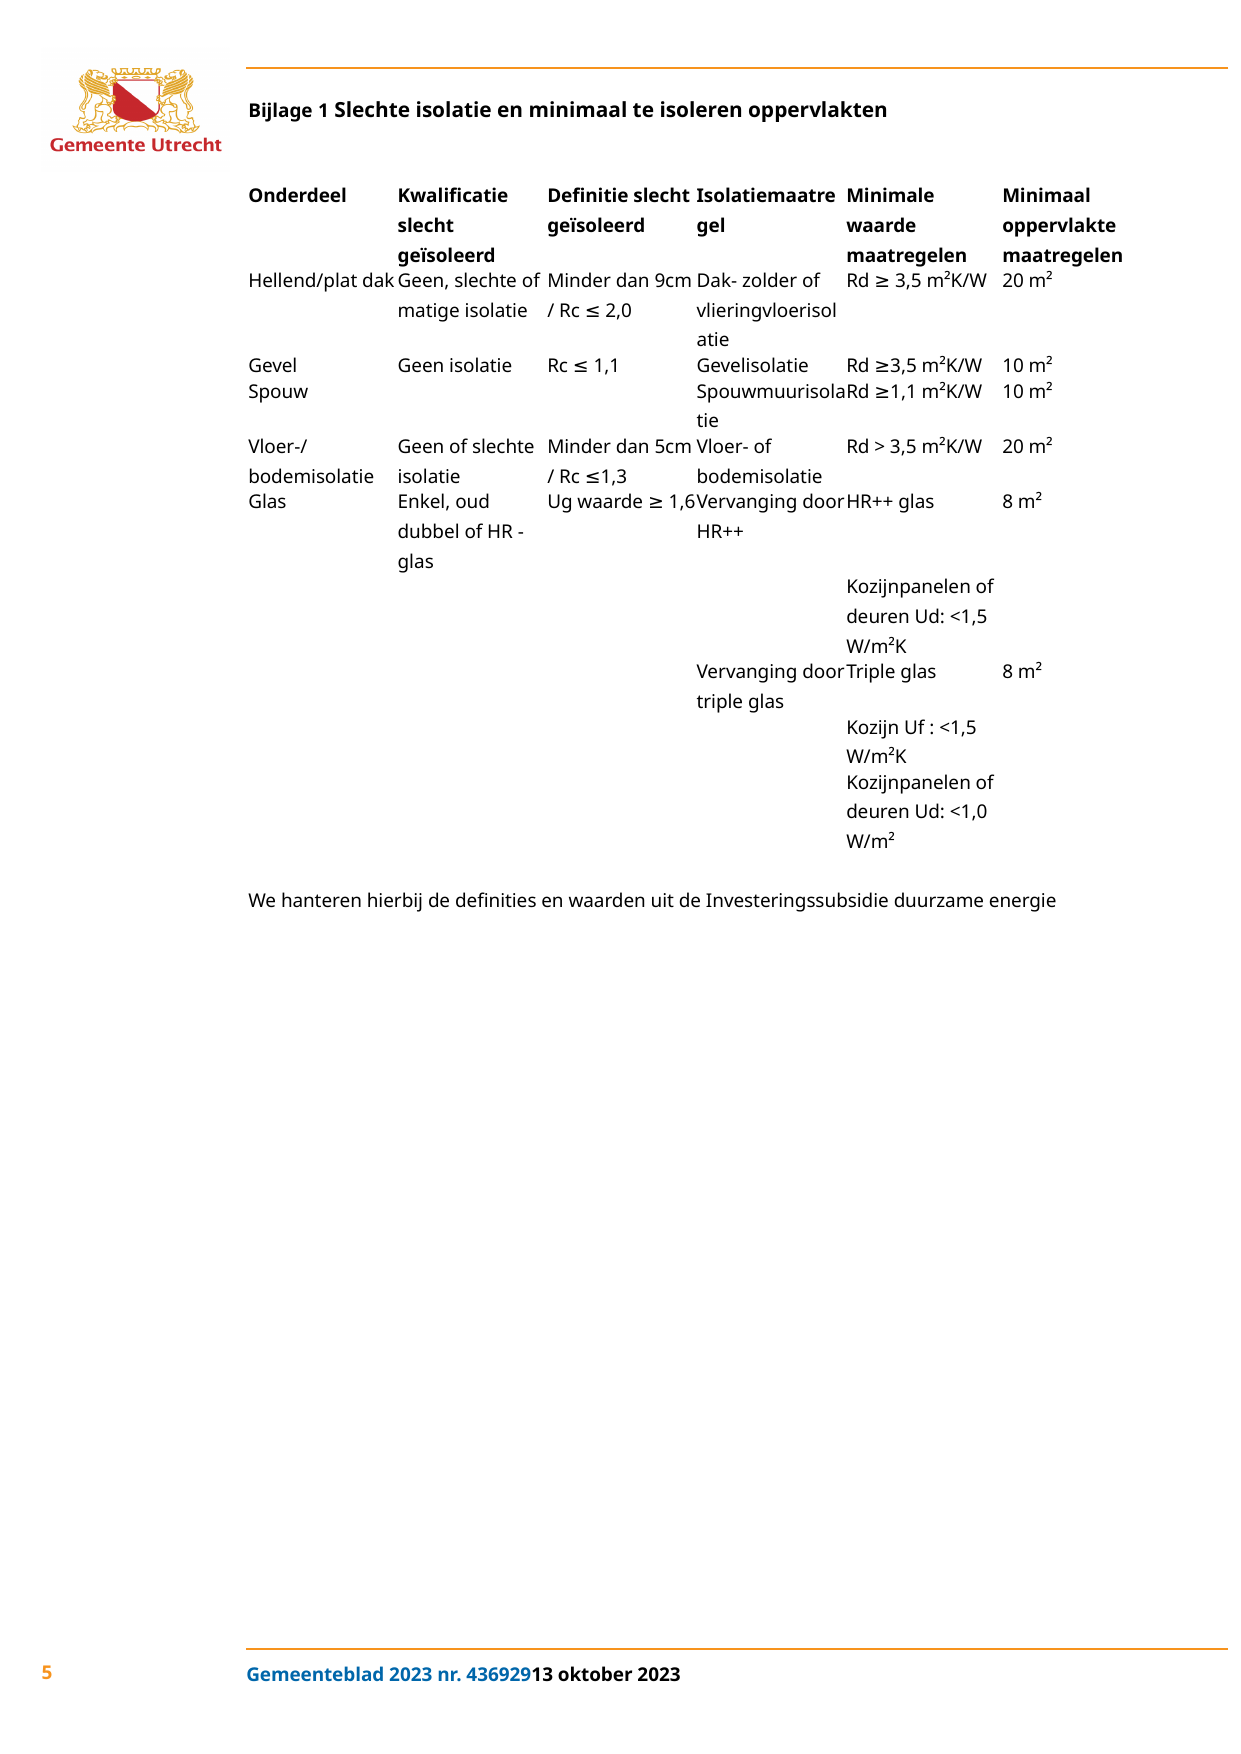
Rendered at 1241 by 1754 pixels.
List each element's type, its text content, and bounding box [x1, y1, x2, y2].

table_cell Kozijn Uf : <1,5 W/m²K [846, 714, 1002, 769]
table_cell Vervanging door HR++ [696, 489, 846, 574]
table_cell [1002, 769, 1152, 854]
table_cell Triple glas [846, 659, 1002, 714]
table_header Minimale waarde maatregelen [846, 183, 1002, 267]
picture [41, 47, 231, 172]
table_header Definitie slecht geïsoleerd [547, 183, 696, 267]
table_cell Kozijnpanelen of deuren Ud: <1,5 W/m²K [846, 574, 1002, 658]
table_cell Minder dan 9cm / Rc ≤ 2,0 [547, 268, 696, 352]
table_cell Vervanging door triple glas [696, 659, 846, 714]
table_cell 20 m² [1002, 434, 1152, 489]
table_cell Spouwmuurisolatie [696, 378, 846, 433]
table_cell Minder dan 5cm / Rc ≤1,3 [547, 434, 696, 489]
table_cell [547, 769, 696, 854]
table_cell Gevelisolatie [696, 353, 846, 378]
table_cell [696, 714, 846, 769]
table_cell [547, 659, 696, 714]
table_cell [248, 769, 397, 854]
table_cell Geen of slechte isolatie [398, 434, 547, 489]
table_cell [398, 574, 547, 658]
table_cell Dak- zolder of vlieringvloerisolatie [696, 268, 846, 352]
table_cell Rd ≥1,1 m²K/W [846, 378, 1002, 433]
table_cell [1002, 574, 1152, 658]
table_cell Geen isolatie [398, 353, 547, 378]
table_cell 10 m² [1002, 378, 1152, 433]
table_header Kwalificatie slecht geïsoleerd [398, 183, 547, 267]
table_cell 20 m² [1002, 268, 1152, 352]
table_cell 8 m² [1002, 489, 1152, 574]
table_cell Rd ≥ 3,5 m²K/W [846, 268, 1002, 352]
table_cell Geen, slechte of matige isolatie [398, 268, 547, 352]
table_cell Rc ≤ 1,1 [547, 353, 696, 378]
table_cell Glas [248, 489, 397, 574]
table_cell Vloer- of bodemisolatie [696, 434, 846, 489]
table_cell [248, 714, 397, 769]
table_cell Rd ≥3,5 m²K/W [846, 353, 1002, 378]
text We hanteren hierbij de definities en waarden uit de Investeringssubsidie duurzame energie [248, 887, 1152, 913]
table_cell [398, 659, 547, 714]
table_cell [398, 378, 547, 433]
table_cell [696, 574, 846, 658]
table_cell Enkel, oud dubbel of HR -glas [398, 489, 547, 574]
table_cell Spouw [248, 378, 397, 433]
table_cell [398, 769, 547, 854]
table_cell [248, 574, 397, 658]
table_cell Vloer-/ bodemisolatie [248, 434, 397, 489]
text Bijlage 1 Slechte isolatie en minimaal te isoleren oppervlakten [248, 95, 1152, 123]
table_cell [1002, 714, 1152, 769]
table_cell 10 m² [1002, 353, 1152, 378]
table_cell Hellend/plat dak [248, 268, 397, 352]
table_cell [547, 378, 696, 433]
table_cell HR++ glas [846, 489, 1002, 574]
table_header Minimaal oppervlakte maatregelen [1002, 183, 1152, 267]
table_cell [398, 714, 547, 769]
table_cell [547, 574, 696, 658]
table_header Isolatiemaatregel [696, 183, 846, 267]
table_cell Kozijnpanelen of deuren Ud: <1,0 W/m² [846, 769, 1002, 854]
table_cell [248, 659, 397, 714]
table_cell Gevel [248, 353, 397, 378]
table_cell [696, 769, 846, 854]
table_header Onderdeel [248, 183, 397, 267]
table_cell 8 m² [1002, 659, 1152, 714]
table_cell Ug waarde ≥ 1,6 [547, 489, 696, 574]
table_cell [547, 714, 696, 769]
table_cell Rd > 3,5 m²K/W [846, 434, 1002, 489]
